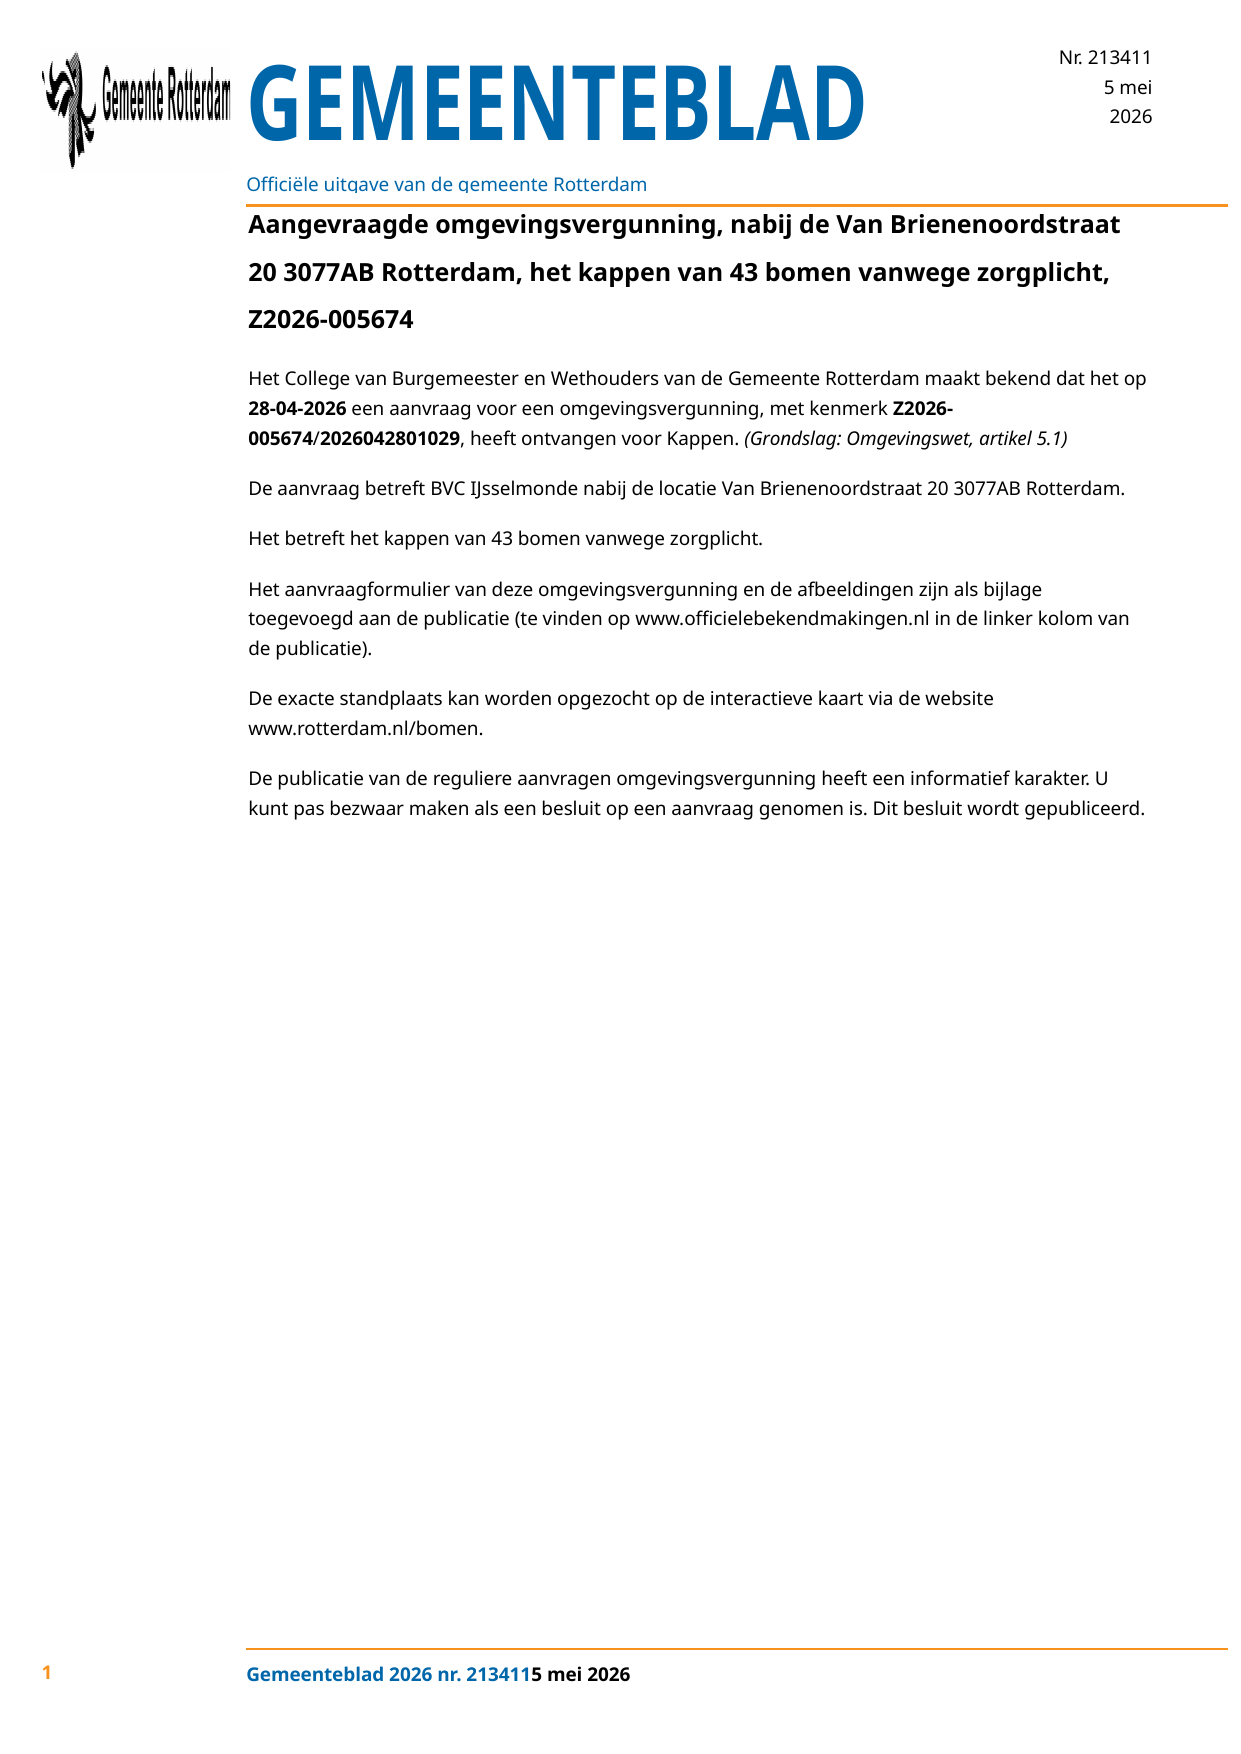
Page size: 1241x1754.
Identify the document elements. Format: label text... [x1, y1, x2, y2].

picture [41, 47, 231, 172]
text De exacte standplaats kan worden opgezocht op de interactieve kaart via de website www.rotterdam.nl/bomen. [248, 686, 1152, 741]
text Het betreft het kappen van 43 bomen vanwege zorgplicht. [248, 526, 1152, 551]
text Aangevraagde omgevingsvergunning, nabij de Van Brienenoordstraat 20 3077AB Rotterdam, het kappen van 43 bomen vanwege zorgplicht, Z2026-005674 [248, 207, 1152, 336]
text Het College van Burgemeester en Wethouders van de Gemeente Rotterdam maakt bekend dat het op 28-04-2026 een aanvraag voor een omgevingsvergunning, met kenmerk Z2026-005674/2026042801029, heeft ontvangen voor Kappen. (Grondslag: Omgevingswet, artikel 5.1) [248, 366, 1152, 450]
text De aanvraag betreft BVC IJsselmonde nabij de locatie Van Brienenoordstraat 20 3077AB Rotterdam. [248, 475, 1152, 501]
text Het aanvraagformulier van deze omgevingsvergunning en de afbeeldingen zijn als bijlage toegevoegd aan de publicatie (te vinden op www.officielebekendmakingen.nl in de linker kolom van de publicatie). [248, 576, 1152, 661]
text De publicatie van de reguliere aanvragen omgevingsvergunning heeft een informatief karakter. U kunt pas bezwaar maken als een besluit op een aanvraag genomen is. Dit besluit wordt gepubliceerd. [248, 766, 1152, 821]
